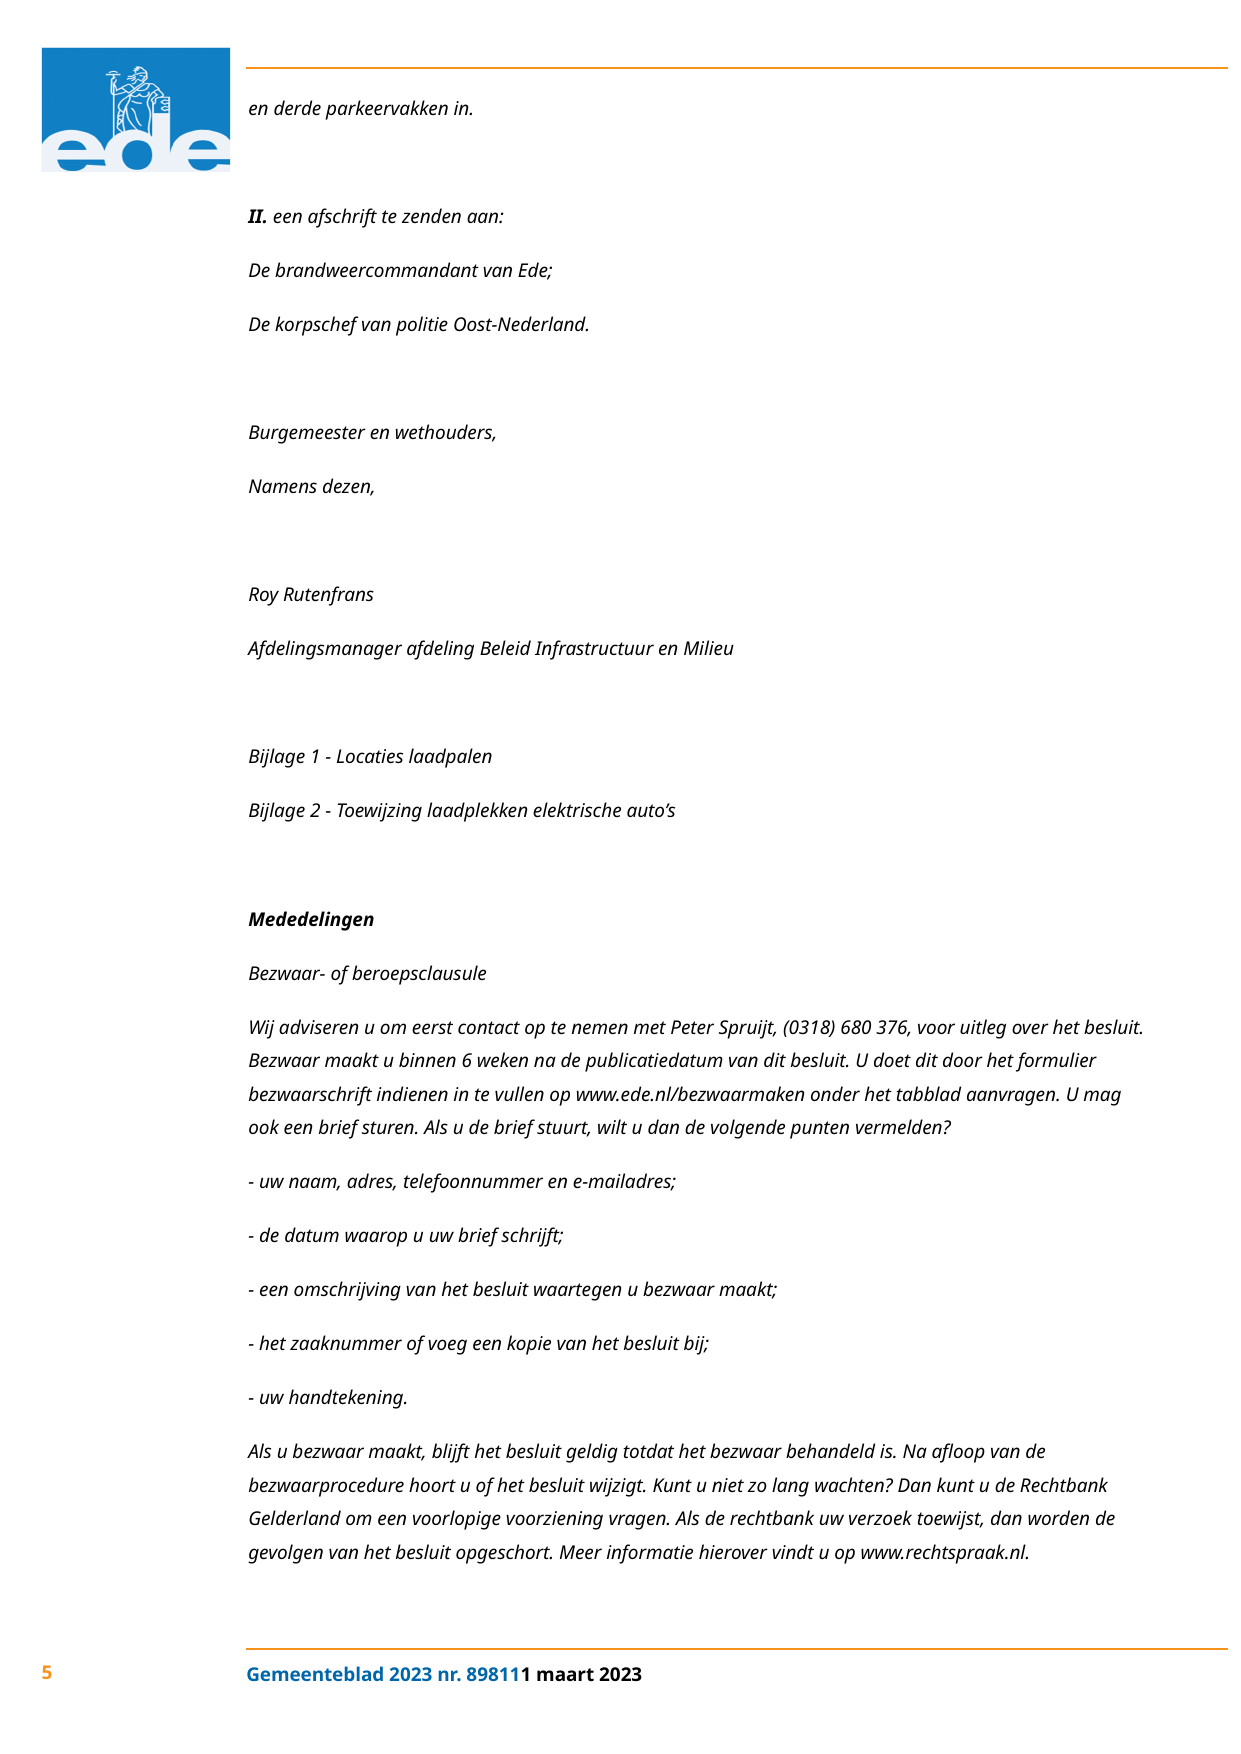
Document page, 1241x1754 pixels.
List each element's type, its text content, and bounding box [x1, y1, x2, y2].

text Mededelingen [248, 906, 1152, 931]
text II. een afschrift te zenden aan: [248, 203, 1152, 229]
text - een omschrijving van het besluit waartegen u bezwaar maakt; [248, 1276, 1152, 1302]
text Afdelingsmanager afdeling Beleid Infrastructuur en Milieu [248, 635, 1152, 661]
text en derde parkeervakken in. [248, 95, 1152, 121]
text De korpschef van politie Oost-Nederland. [248, 311, 1152, 337]
text - uw naam, adres, telefoonnummer en e-mailadres; [248, 1168, 1152, 1194]
text - de datum waarop u uw brief schrijft; [248, 1222, 1152, 1248]
text Bijlage 2 - Toewijzing laadplekken elektrische auto’s [248, 798, 1152, 823]
text Bezwaar- of beroepsclausule [248, 960, 1152, 986]
text Namens dezen, [248, 473, 1152, 499]
picture [41, 47, 231, 172]
text De brandweercommandant van Ede; [248, 257, 1152, 283]
text Bijlage 1 - Locaties laadpalen [248, 743, 1152, 769]
text Roy Rutenfrans [248, 581, 1152, 607]
text Wij adviseren u om eerst contact op te nemen met Peter Spruijt, (0318) 680 376, voor uitleg over het besluit. Bezwaar maakt u binnen 6 weken na de publicatiedatum van dit besluit. U doet dit door het formulier bezwaarschrift indienen in te vullen op www.ede.nl/bezwaarmaken onder het tabblad aanvragen. U mag ook een brief sturen. Als u de brief stuurt, wilt u dan de volgende punten vermelden? [248, 1014, 1152, 1140]
text - het zaaknummer of voeg een kopie van het besluit bij; [248, 1330, 1152, 1356]
text Burgemeester en wethouders, [248, 419, 1152, 445]
text - uw handtekening. [248, 1384, 1152, 1410]
text Als u bezwaar maakt, blijft het besluit geldig totdat het bezwaar behandeld is. Na afloop van de bezwaarprocedure hoort u of het besluit wijzigt. Kunt u niet zo lang wachten? Dan kunt u de Rechtbank Gelderland om een voorlopige voorziening vragen. Als de rechtbank uw verzoek toewijst, dan worden de gevolgen van het besluit opgeschort. Meer informatie hierover vindt u op www.rechtspraak.nl. [248, 1438, 1152, 1564]
